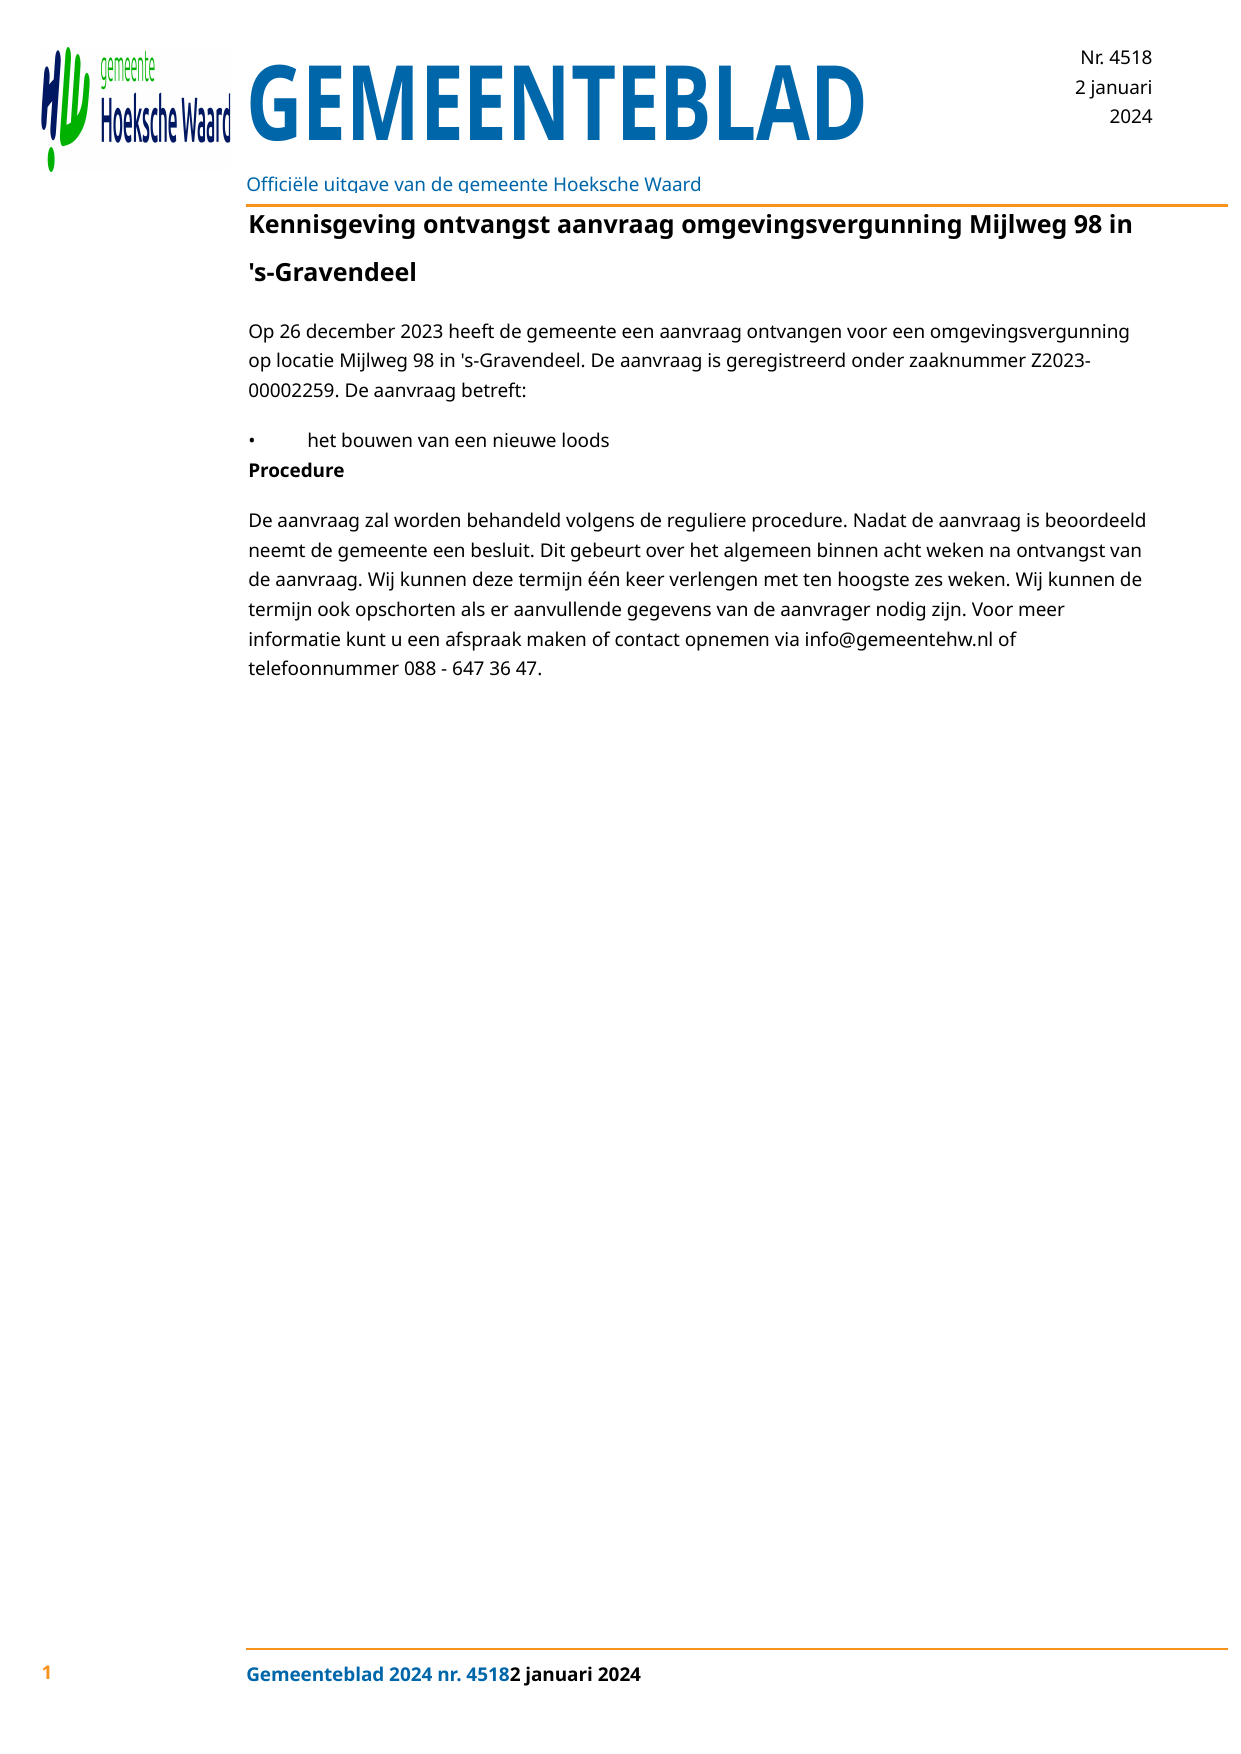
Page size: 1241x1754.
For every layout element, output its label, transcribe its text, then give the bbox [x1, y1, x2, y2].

list het bouwen van een nieuwe loods [248, 427, 1152, 453]
text Procedure [248, 457, 1152, 483]
text Kennisgeving ontvangst aanvraag omgevingsvergunning Mijlweg 98 in 's-Gravendeel [248, 207, 1152, 288]
text De aanvraag zal worden behandeld volgens de reguliere procedure. Nadat de aanvraag is beoordeeld neemt de gemeente een besluit. Dit gebeurt over het algemeen binnen acht weken na ontvangst van de aanvraag. Wij kunnen deze termijn één keer verlengen met ten hoogste zes weken. Wij kunnen de termijn ook opschorten als er aanvullende gegevens van de aanvrager nodig zijn. Voor meer informatie kunt u een afspraak maken of contact opnemen via info@gemeentehw.nl of telefoonnummer 088 - 647 36 47. [248, 507, 1152, 681]
picture [41, 47, 231, 172]
text Op 26 december 2023 heeft de gemeente een aanvraag ontvangen voor een omgevingsvergunning op locatie Mijlweg 98 in 's-Gravendeel. De aanvraag is geregistreerd onder zaaknummer Z2023-00002259. De aanvraag betreft: [248, 318, 1152, 403]
